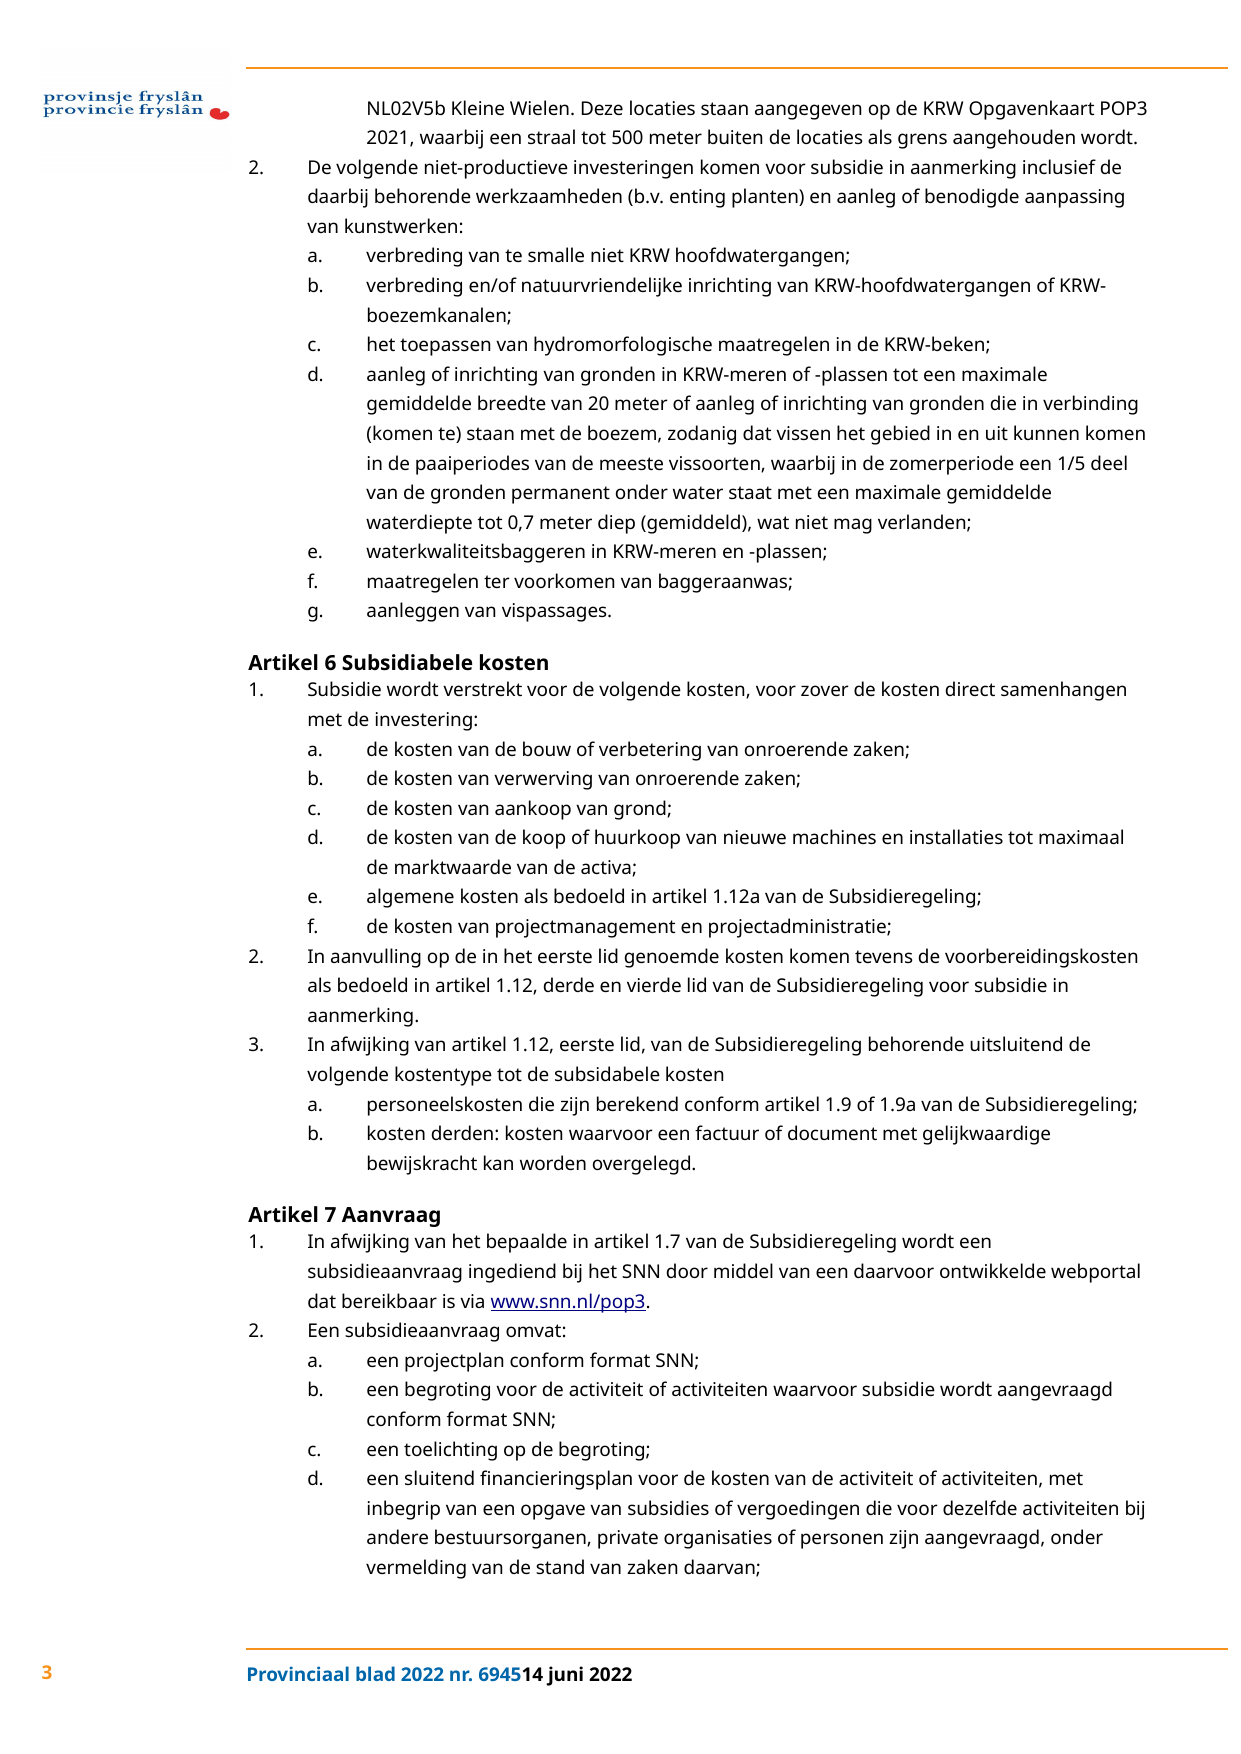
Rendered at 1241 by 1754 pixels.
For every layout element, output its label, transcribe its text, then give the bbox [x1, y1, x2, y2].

list verbreding van te smalle niet KRW hoofdwatergangen; [307, 243, 1152, 268]
picture [41, 47, 231, 172]
list Een subsidieaanvraag omvat: [248, 1317, 1152, 1343]
list In afwijking van het bepaalde in artikel 1.7 van de Subsidieregeling wordt een subsidieaanvraag ingediend bij het SNN door middel van een daarvoor ontwikkelde webportal dat bereikbaar is via www.snn.nl/pop3. [248, 1229, 1152, 1314]
list De volgende niet-productieve investeringen komen voor subsidie in aanmerking inclusief de daarbij behorende werkzaamheden (b.v. enting planten) en aanleg of benodigde aanpassing van kunstwerken: [248, 154, 1152, 239]
list waterkwaliteitsbaggeren in KRW-meren en -plassen; [307, 538, 1152, 564]
list de kosten van de koop of huurkoop van nieuwe machines en installaties tot maximaal de marktwaarde van de activa; [307, 824, 1152, 880]
text Artikel 6 Subsidiabele kosten [248, 648, 1152, 677]
list het toepassen van hydromorfologische maatregelen in de KRW-beken; [307, 331, 1152, 357]
list In aanvulling op de in het eerste lid genoemde kosten komen tevens de voorbereidingskosten als bedoeld in artikel 1.12, derde en vierde lid van de Subsidieregeling voor subsidie in aanmerking. [248, 943, 1152, 1028]
list een toelichting op de begroting; [307, 1436, 1152, 1462]
list de kosten van aankoop van grond; [307, 795, 1152, 821]
list een projectplan conform format SNN; [307, 1347, 1152, 1373]
list Subsidie wordt verstrekt voor de volgende kosten, voor zover de kosten direct samenhangen met de investering: [248, 677, 1152, 732]
list de kosten van de bouw of verbetering van onroerende zaken; [307, 736, 1152, 761]
list In afwijking van artikel 1.12, eerste lid, van de Subsidieregeling behorende uitsluitend de volgende kostentype tot de subsidabele kosten [248, 1032, 1152, 1087]
list algemene kosten als bedoeld in artikel 1.12a van de Subsidieregeling; [307, 884, 1152, 909]
list NL02V5b Kleine Wielen. Deze locaties staan aangegeven op de KRW Opgavenkaart POP3 2021, waarbij een straal tot 500 meter buiten de locaties als grens aangehouden wordt. [307, 95, 1152, 150]
list maatregelen ter voorkomen van baggeraanwas; [307, 568, 1152, 594]
list een begroting voor de activiteit of activiteiten waarvoor subsidie wordt aangevraagd conform format SNN; [307, 1377, 1152, 1432]
list verbreding en/of natuurvriendelijke inrichting van KRW-hoofdwatergangen of KRW-boezemkanalen; [307, 272, 1152, 328]
list de kosten van verwerving van onroerende zaken; [307, 765, 1152, 791]
list de kosten van projectmanagement en projectadministratie; [307, 913, 1152, 939]
text Artikel 7 Aanvraag [248, 1200, 1152, 1229]
list aanleggen van vispassages. [307, 598, 1152, 623]
list kosten derden: kosten waarvoor een factuur of document met gelijkwaardige bewijskracht kan worden overgelegd. [307, 1120, 1152, 1176]
list een sluitend financieringsplan voor de kosten van de activiteit of activiteiten, met inbegrip van een opgave van subsidies of vergoedingen die voor dezelfde activiteiten bij andere bestuursorganen, private organisaties of personen zijn aangevraagd, onder vermelding van de stand van zaken daarvan; [307, 1465, 1152, 1580]
list personeelskosten die zijn berekend conform artikel 1.9 of 1.9a van de Subsidieregeling; [307, 1091, 1152, 1116]
list aanleg of inrichting van gronden in KRW-meren of -plassen tot een maximale gemiddelde breedte van 20 meter of aanleg of inrichting van gronden die in verbinding (komen te) staan met de boezem, zodanig dat vissen het gebied in en uit kunnen komen in de paaiperiodes van de meeste vissoorten, waarbij in de zomerperiode een 1/5 deel van de gronden permanent onder water staat met een maximale gemiddelde waterdiepte tot 0,7 meter diep (gemiddeld), wat niet mag verlanden; [307, 361, 1152, 535]
